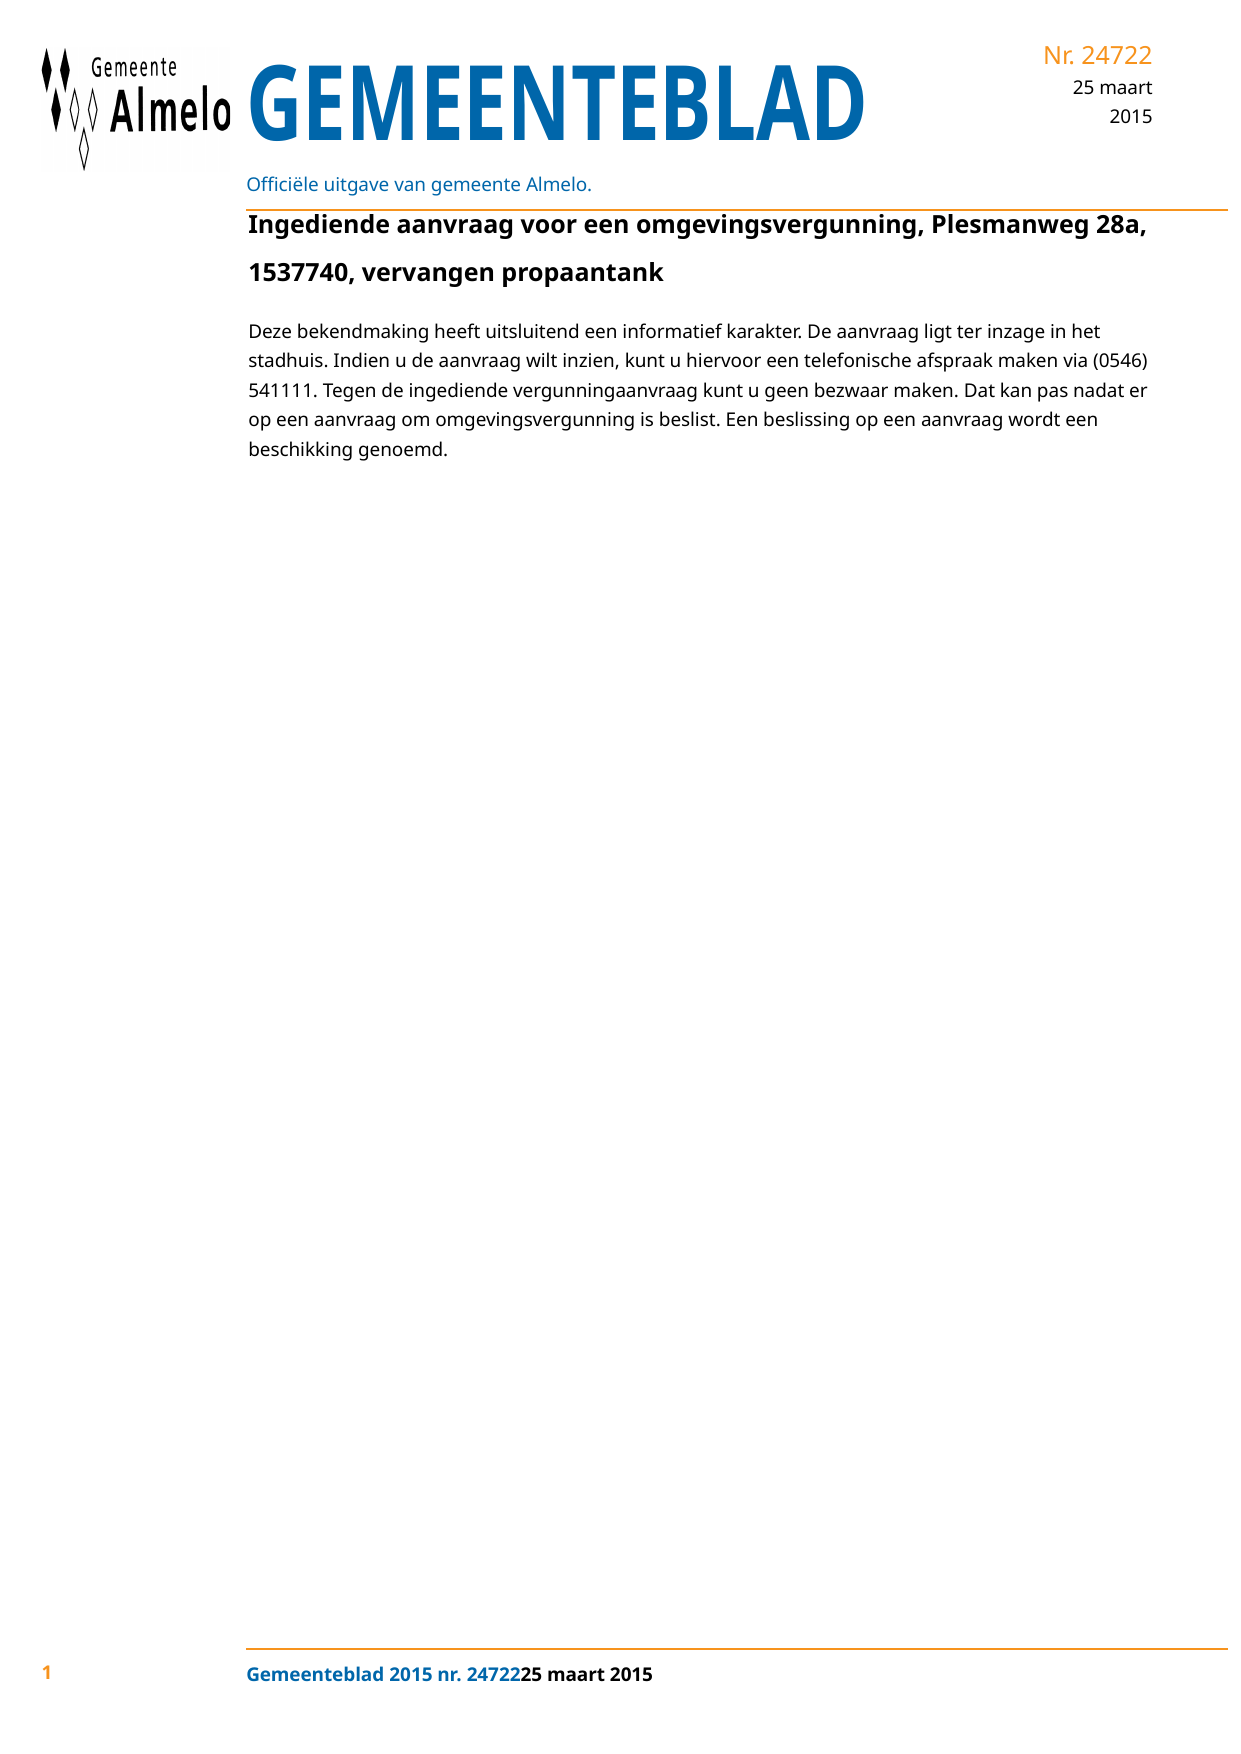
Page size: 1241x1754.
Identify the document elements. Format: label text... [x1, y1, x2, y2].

picture [41, 47, 231, 172]
text Ingediende aanvraag voor een omgevingsvergunning, Plesmanweg 28a, 1537740, vervangen propaantank [248, 211, 1152, 288]
text Deze bekendmaking heeft uitsluitend een informatief karakter. De aanvraag ligt ter inzage in het stadhuis. Indien u de aanvraag wilt inzien, kunt u hiervoor een telefonische afspraak maken via (0546) 541111. Tegen de ingediende vergunningaanvraag kunt u geen bezwaar maken. Dat kan pas nadat er op een aanvraag om omgevingsvergunning is beslist. Een beslissing op een aanvraag wordt een beschikking genoemd. [248, 318, 1152, 462]
